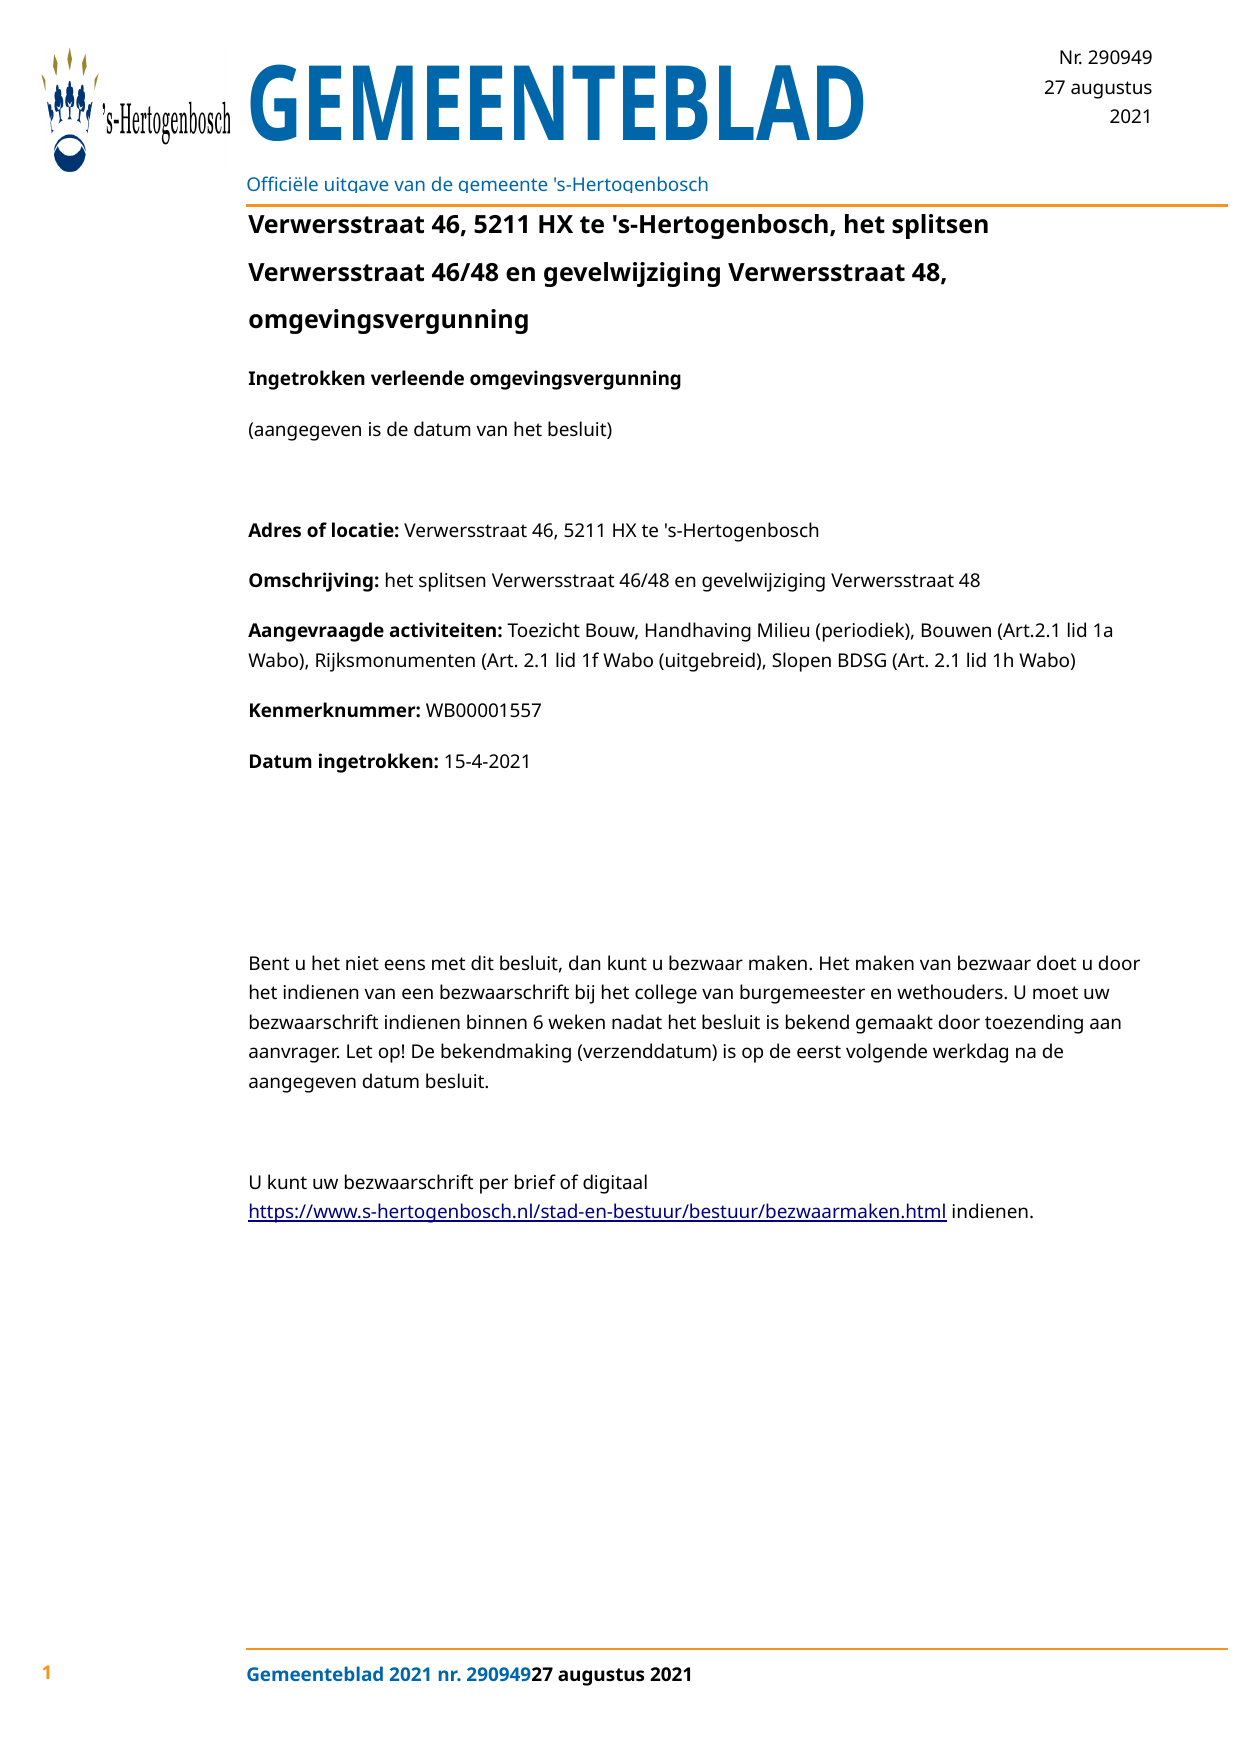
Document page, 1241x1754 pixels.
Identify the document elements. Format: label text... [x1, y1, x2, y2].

text (aangegeven is de datum van het besluit) [248, 416, 1152, 442]
text U kunt uw bezwaarschrift per brief of digitaal https://www.s-hertogenbosch.nl/stad-en-bestuur/bestuur/bezwaarmaken.html indienen. [248, 1169, 1152, 1224]
text Bent u het niet eens met dit besluit, dan kunt u bezwaar maken. Het maken van bezwaar doet u door het indienen van een bezwaarschrift bij het college van burgemeester en wethouders. U moet uw bezwaarschrift indienen binnen 6 weken nadat het besluit is bekend gemaakt door toezending aan aanvrager. Let op! De bekendmaking (verzenddatum) is op de eerst volgende werkdag na de aangegeven datum besluit. [248, 950, 1152, 1094]
picture [41, 47, 231, 172]
text Kenmerknummer: WB00001557 [248, 698, 1152, 723]
text Adres of locatie: Verwersstraat 46, 5211 HX te 's-Hertogenbosch [248, 517, 1152, 542]
text Aangevraagde activiteiten: Toezicht Bouw, Handhaving Milieu (periodiek), Bouwen (Art.2.1 lid 1a Wabo), Rijksmonumenten (Art. 2.1 lid 1f Wabo (uitgebreid), Slopen BDSG (Art. 2.1 lid 1h Wabo) [248, 618, 1152, 673]
text Verwersstraat 46, 5211 HX te 's-Hertogenbosch, het splitsen Verwersstraat 46/48 en gevelwijziging Verwersstraat 48, omgevingsvergunning [248, 207, 1152, 336]
text Datum ingetrokken: 15-4-2021 [248, 748, 1152, 774]
text Ingetrokken verleende omgevingsvergunning [248, 366, 1152, 391]
text Omschrijving: het splitsen Verwersstraat 46/48 en gevelwijziging Verwersstraat 48 [248, 567, 1152, 593]
